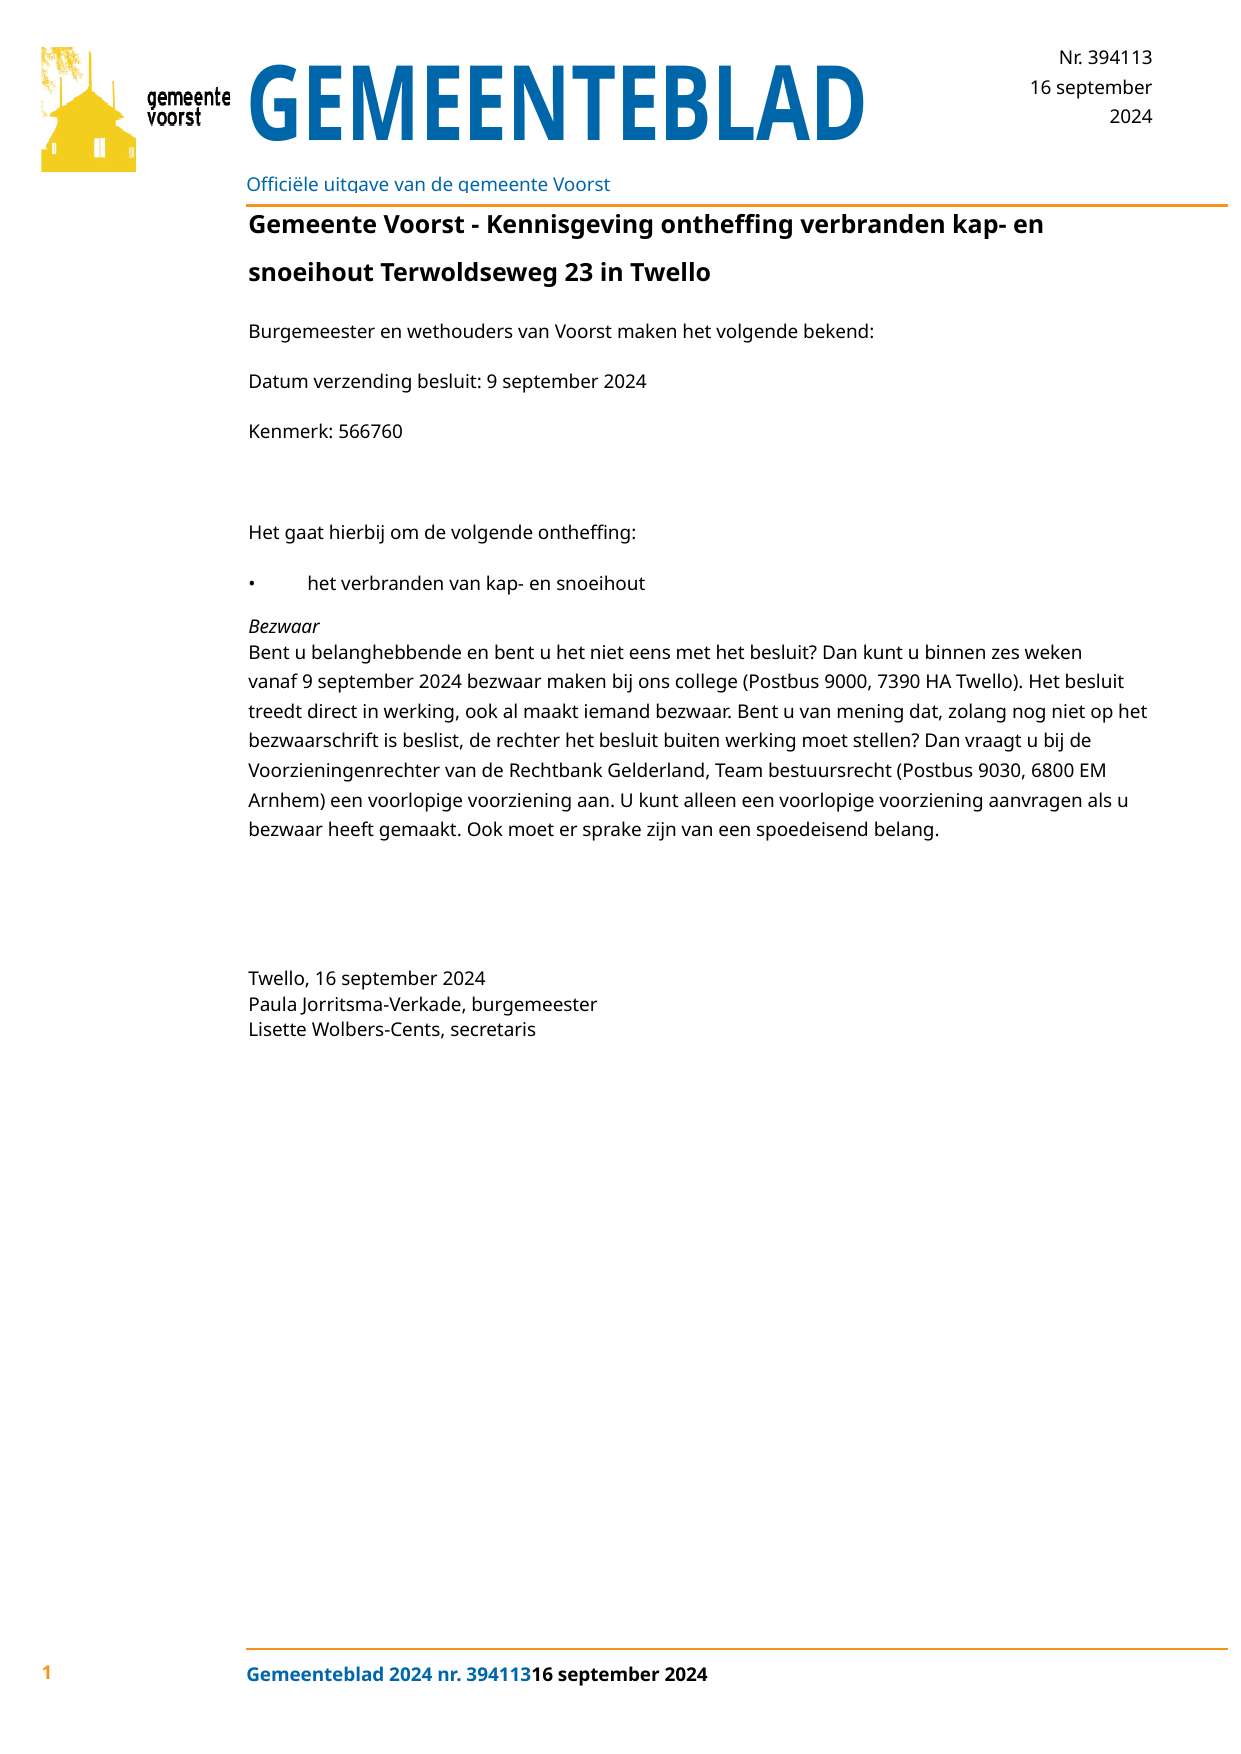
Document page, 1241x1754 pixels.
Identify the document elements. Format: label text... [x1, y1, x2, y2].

text Twello, 16 september 2024 [248, 965, 1152, 991]
text Bent u belanghebbende en bent u het niet eens met het besluit? Dan kunt u binnen zes weken vanaf 9 september 2024 bezwaar maken bij ons college (Postbus 9000, 7390 HA Twello). Het besluit treedt direct in werking, ook al maakt iemand bezwaar. Bent u van mening dat, zolang nog niet op het bezwaarschrift is beslist, de rechter het besluit buiten werking moet stellen? Dan vraagt u bij de Voorzieningenrechter van de Rechtbank Gelderland, Team bestuursrecht (Postbus 9030, 6800 EM Arnhem) een voorlopige voorziening aan. U kunt alleen een voorlopige voorziening aanvragen als u bezwaar heeft gemaakt. Ook moet er sprake zijn van een spoedeisend belang. [248, 639, 1152, 842]
picture [41, 47, 231, 172]
text Paula Jorritsma-Verkade, burgemeester [248, 991, 1152, 1016]
text Datum verzending besluit: 9 september 2024 [248, 368, 1152, 394]
text Burgemeester en wethouders van Voorst maken het volgende bekend: [248, 318, 1152, 344]
text Gemeente Voorst - Kennisgeving ontheffing verbranden kap- en snoeihout Terwoldseweg 23 in Twello [248, 207, 1152, 288]
text Bezwaar [248, 613, 1152, 639]
text Lisette Wolbers-Cents, secretaris [248, 1016, 1152, 1042]
list het verbranden van kap- en snoeihout [248, 570, 1152, 596]
text Kenmerk: 566760 [248, 419, 1152, 444]
text Het gaat hierbij om de volgende ontheffing: [248, 519, 1152, 545]
